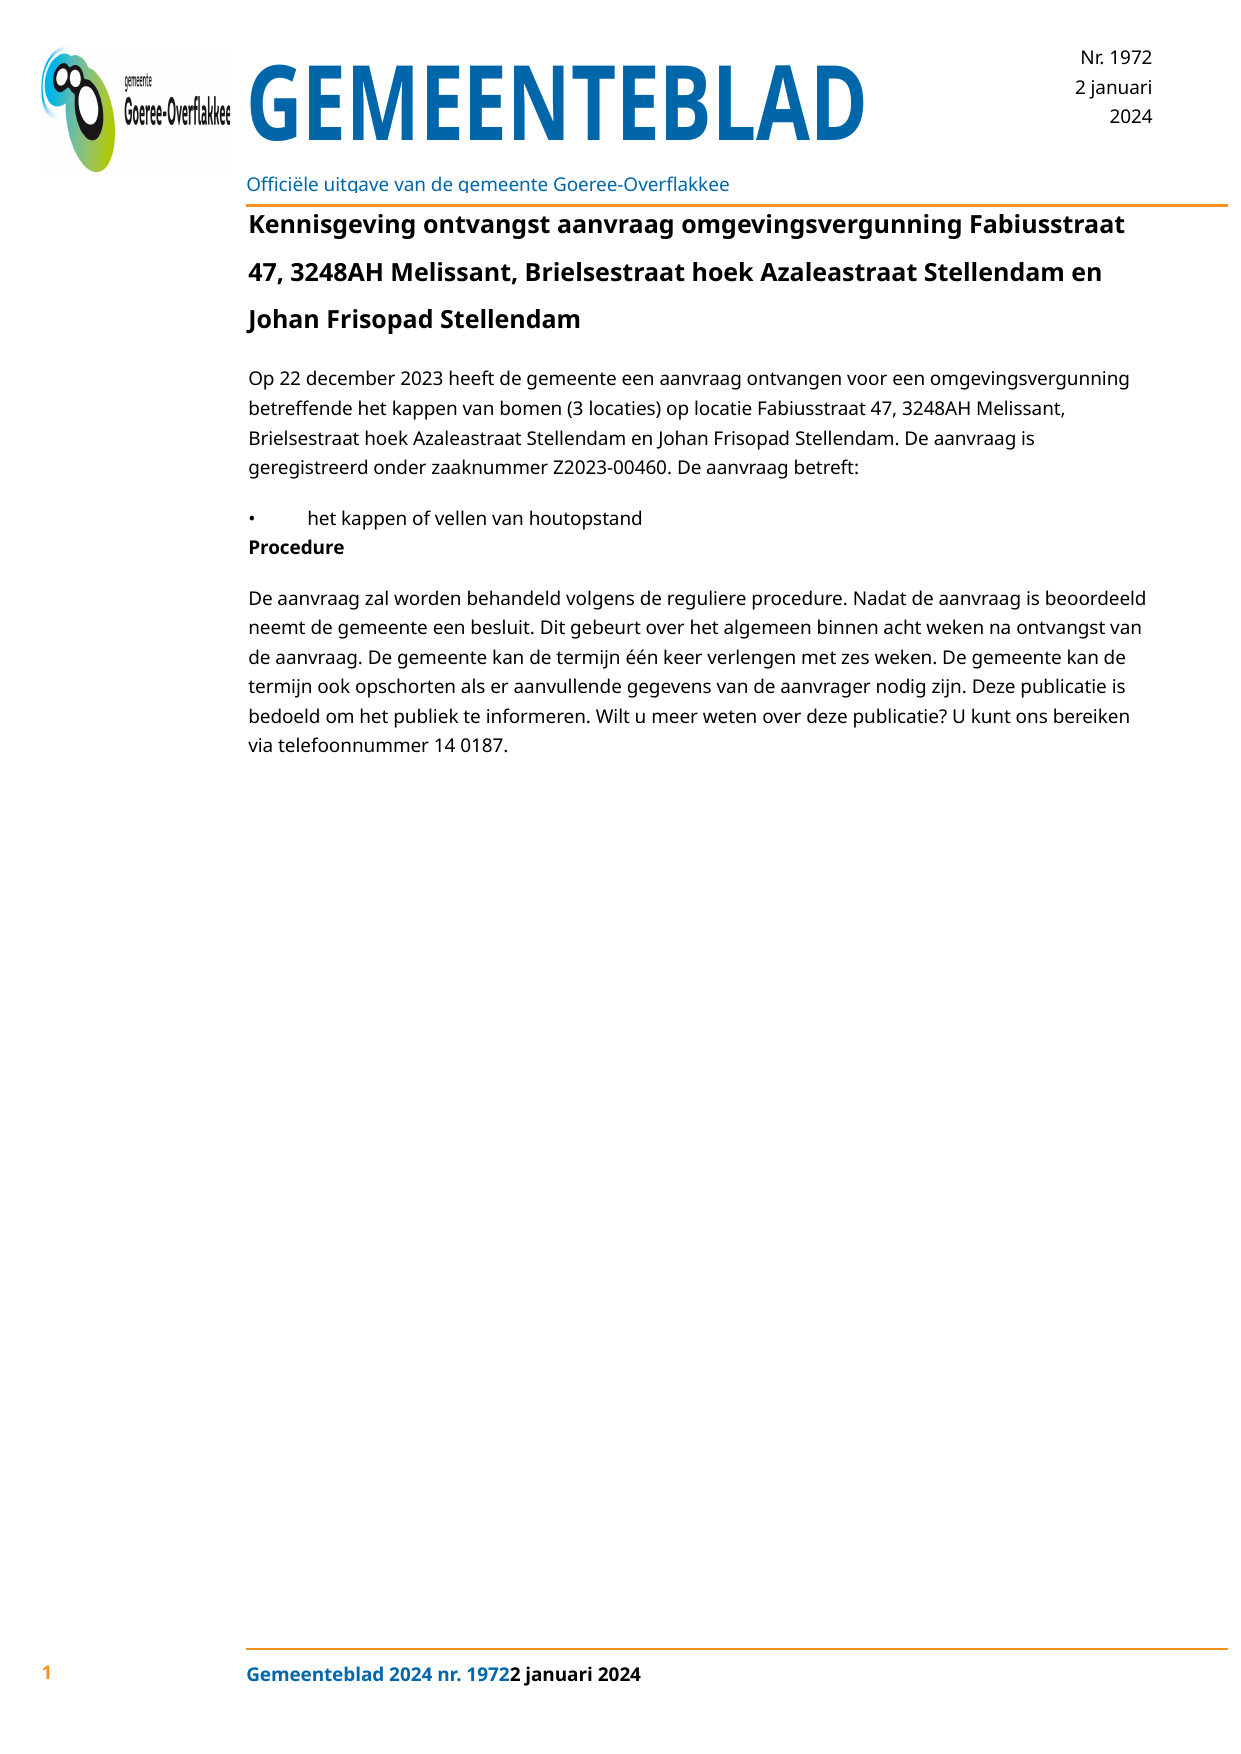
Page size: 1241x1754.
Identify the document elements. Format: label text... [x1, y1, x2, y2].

picture [41, 47, 231, 172]
text Procedure [248, 534, 1152, 560]
text Op 22 december 2023 heeft de gemeente een aanvraag ontvangen voor een omgevingsvergunning betreffende het kappen van bomen (3 locaties) op locatie Fabiusstraat 47, 3248AH Melissant, Brielsestraat hoek Azaleastraat Stellendam en Johan Frisopad Stellendam. De aanvraag is geregistreerd onder zaaknummer Z2023-00460. De aanvraag betreft: [248, 366, 1152, 480]
text Kennisgeving ontvangst aanvraag omgevingsvergunning Fabiusstraat 47, 3248AH Melissant, Brielsestraat hoek Azaleastraat Stellendam en Johan Frisopad Stellendam [248, 207, 1152, 336]
list het kappen of vellen van houtopstand [248, 505, 1152, 530]
text De aanvraag zal worden behandeld volgens de reguliere procedure. Nadat de aanvraag is beoordeeld neemt de gemeente een besluit. Dit gebeurt over het algemeen binnen acht weken na ontvangst van de aanvraag. De gemeente kan de termijn één keer verlengen met zes weken. De gemeente kan de termijn ook opschorten als er aanvullende gegevens van de aanvrager nodig zijn. Deze publicatie is bedoeld om het publiek te informeren. Wilt u meer weten over deze publicatie? U kunt ons bereiken via telefoonnummer 14 0187. [248, 585, 1152, 758]
